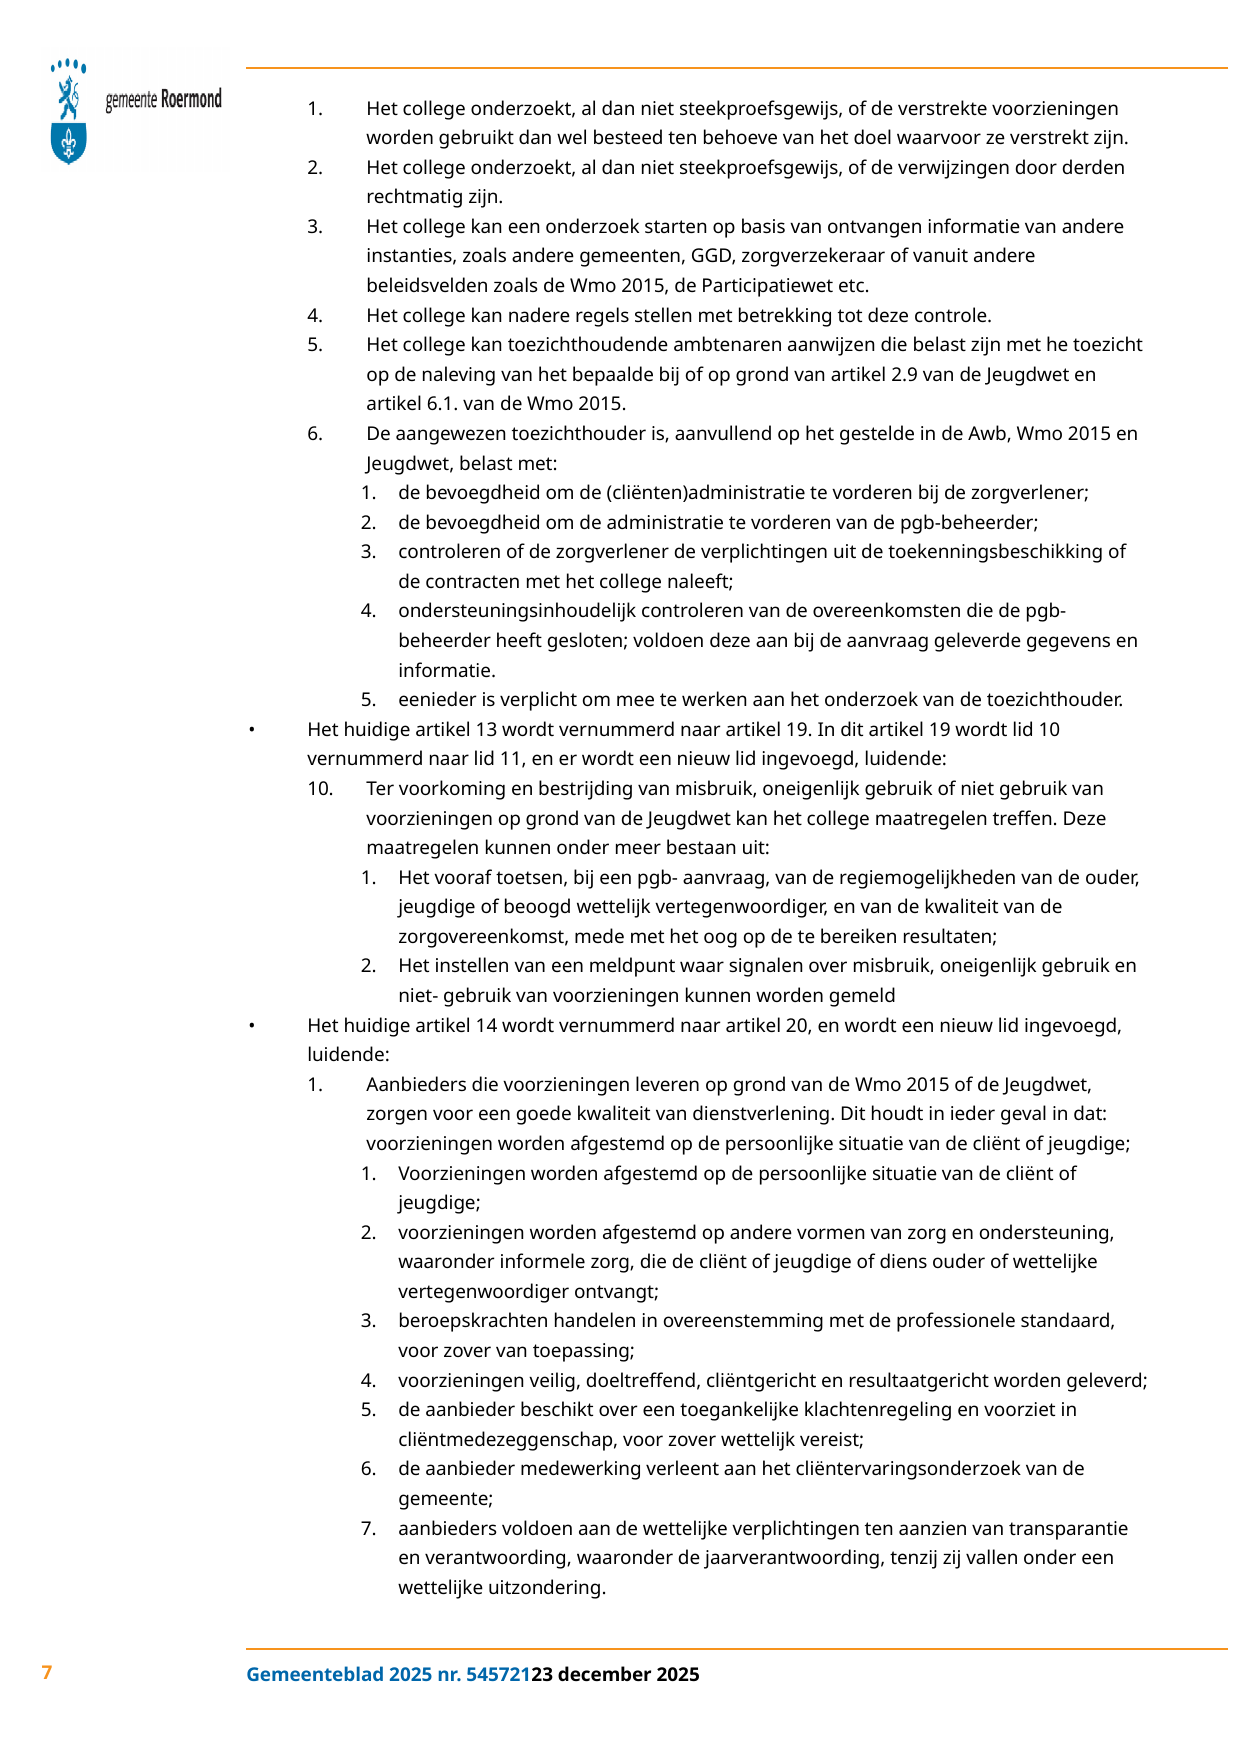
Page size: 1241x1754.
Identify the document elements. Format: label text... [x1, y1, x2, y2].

list de bevoegdheid om de (cliënten)administratie te vorderen bij de zorgverlener; [361, 479, 1152, 505]
list Het college onderzoekt, al dan niet steekproefsgewijs, of de verstrekte voorzieningen worden gebruikt dan wel besteed ten behoeve van het doel waarvoor ze verstrekt zijn. [307, 95, 1152, 150]
list Het college kan toezichthoudende ambtenaren aanwijzen die belast zijn met he toezicht op de naleving van het bepaalde bij of op grond van artikel 2.9 van de Jeugdwet en artikel 6.1. van de Wmo 2015. [307, 331, 1152, 416]
list Het college onderzoekt, al dan niet steekproefsgewijs, of de verwijzingen door derden rechtmatig zijn. [307, 154, 1152, 209]
list Ter voorkoming en bestrijding van misbruik, oneigenlijk gebruik of niet gebruik van voorzieningen op grond van de Jeugdwet kan het college maatregelen treffen. Deze maatregelen kunnen onder meer bestaan uit: [307, 775, 1152, 860]
list De aangewezen toezichthouder is, aanvullend op het gestelde in de Awb, Wmo 2015 en Jeugdwet, belast met: [307, 420, 1152, 476]
picture [41, 47, 231, 172]
list beroepskrachten handelen in overeenstemming met de professionele standaard, voor zover van toepassing; [361, 1308, 1152, 1363]
list Het huidige artikel 14 wordt vernummerd naar artikel 20, en wordt een nieuw lid ingevoegd, luidende: [248, 1012, 1152, 1067]
list de aanbieder beschikt over een toegankelijke klachtenregeling en voorziet in cliëntmedezeggenschap, voor zover wettelijk vereist; [361, 1396, 1152, 1452]
list voorzieningen veilig, doeltreffend, cliëntgericht en resultaatgericht worden geleverd; [361, 1367, 1152, 1393]
list eenieder is verplicht om mee te werken aan het onderzoek van de toezichthouder. [361, 686, 1152, 712]
list Het college kan nadere regels stellen met betrekking tot deze controle. [307, 302, 1152, 328]
list Het college kan een onderzoek starten op basis van ontvangen informatie van andere instanties, zoals andere gemeenten, GGD, zorgverzekeraar of vanuit andere beleidsvelden zoals de Wmo 2015, de Participatiewet etc. [307, 213, 1152, 298]
list ondersteuningsinhoudelijk controleren van de overeenkomsten die de pgb-beheerder heeft gesloten; voldoen deze aan bij de aanvraag geleverde gegevens en informatie. [361, 598, 1152, 683]
list Het instellen van een meldpunt waar signalen over misbruik, oneigenlijk gebruik en niet- gebruik van voorzieningen kunnen worden gemeld [361, 953, 1152, 1008]
list voorzieningen worden afgestemd op de persoonlijke situatie van de cliënt of jeugdige; [307, 1130, 1152, 1156]
list de bevoegdheid om de administratie te vorderen van de pgb-beheerder; [361, 509, 1152, 535]
list controleren of de zorgverlener de verplichtingen uit de toekenningsbeschikking of de contracten met het college naleeft; [361, 538, 1152, 594]
list Het huidige artikel 13 wordt vernummerd naar artikel 19. In dit artikel 19 wordt lid 10 vernummerd naar lid 11, en er wordt een nieuw lid ingevoegd, luidende: [248, 716, 1152, 771]
list de aanbieder medewerking verleent aan het cliëntervaringsonderzoek van de gemeente; [361, 1456, 1152, 1511]
list Voorzieningen worden afgestemd op de persoonlijke situatie van de cliënt of jeugdige; [361, 1160, 1152, 1215]
list Het vooraf toetsen, bij een pgb- aanvraag, van de regiemogelijkheden van de ouder, jeugdige of beoogd wettelijk vertegenwoordiger, en van de kwaliteit van de zorgovereenkomst, mede met het oog op de te bereiken resultaten; [361, 864, 1152, 949]
list Aanbieders die voorzieningen leveren op grond van de Wmo 2015 of de Jeugdwet, zorgen voor een goede kwaliteit van dienstverlening. Dit houdt in ieder geval in dat: [307, 1071, 1152, 1126]
list voorzieningen worden afgestemd op andere vormen van zorg en ondersteuning, waaronder informele zorg, die de cliënt of jeugdige of diens ouder of wettelijke vertegenwoordiger ontvangt; [361, 1219, 1152, 1304]
list aanbieders voldoen aan de wettelijke verplichtingen ten aanzien van transparantie en verantwoording, waaronder de jaarverantwoording, tenzij zij vallen onder een wettelijke uitzondering. [361, 1515, 1152, 1600]
